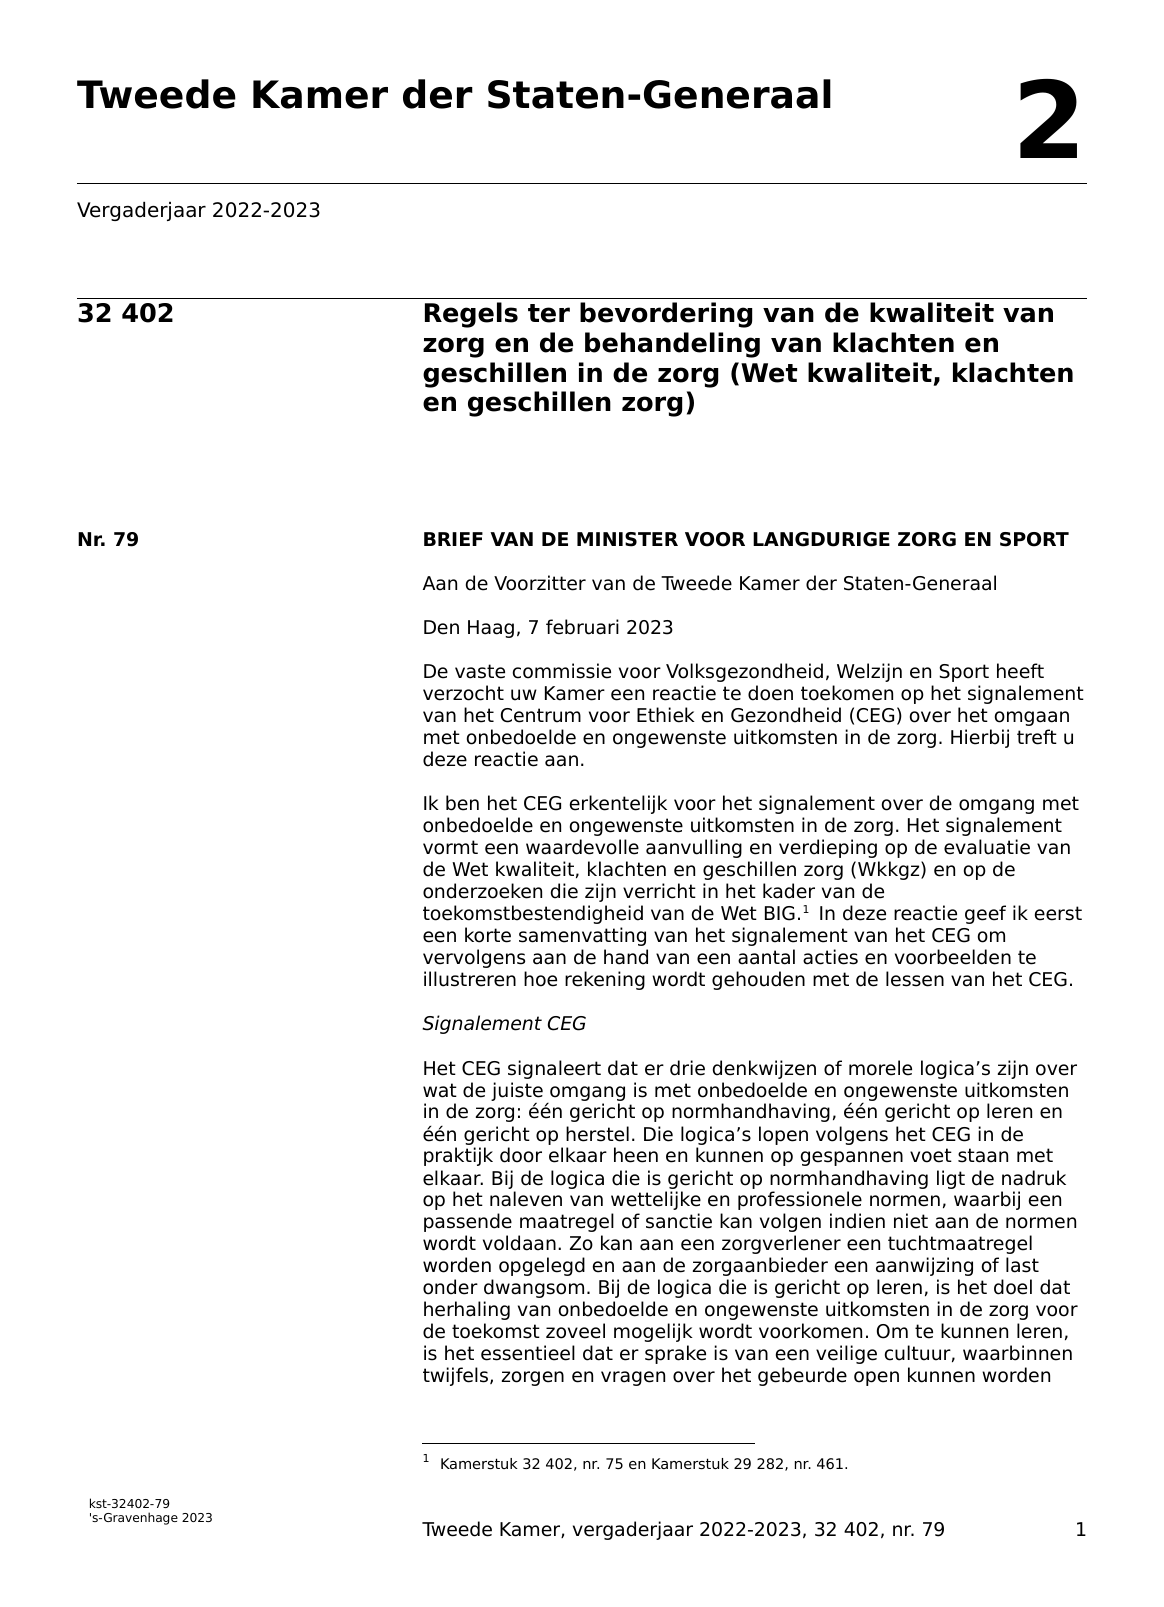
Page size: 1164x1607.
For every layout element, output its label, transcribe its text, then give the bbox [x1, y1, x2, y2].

text 's-Gravenhage 2023 [88, 1511, 323, 1525]
table_cell Vergaderjaar 2022-2023 [77, 184, 1087, 298]
text Kamerstuk 32 402, nr. 75 en Kamerstuk 29 282, nr. 461. [422, 1452, 1087, 1474]
text Het CEG signaleert dat er drie denkwijzen of morele logica’s zijn over wat de juiste omgang is met onbedoelde en ongewenste uitkomsten in de zorg: één gericht op normhandhaving, één gericht op leren en één gericht op herstel. Die logica’s lopen volgens het CEG in de praktijk door elkaar heen en kunnen op gespannen voet staan met elkaar. Bij de logica die is gericht op normhandhaving ligt de nadruk op het naleven van wettelijke en professionele normen, waarbij een passende maatregel of sanctie kan volgen indien niet aan de normen wordt voldaan. Zo kan aan een zorgverlener een tuchtmaatregel worden opgelegd en aan de zorgaanbieder een aanwijzing of last onder dwangsom. Bij de logica die is gericht op leren, is het doel dat herhaling van onbedoelde en ongewenste uitkomsten in de zorg voor de toekomst zoveel mogelijk wordt voorkomen. Om te kunnen leren, is het essentieel dat er sprake is van een veilige cultuur, waarbinnen twijfels, zorgen en vragen over het gebeurde open kunnen worden [422, 1057, 1087, 1387]
text Aan de Voorzitter van de Tweede Kamer der Staten-Generaal [422, 573, 1087, 595]
table_header 2 [886, 59, 1087, 183]
subtitle Signalement CEG [422, 1013, 1087, 1035]
text Ik ben het CEG erkentelijk voor het signalement over de omgang met onbedoelde en ongewenste uitkomsten in de zorg. Het signalement vormt een waardevolle aanvulling en verdieping op de evaluatie van de Wet kwaliteit, klachten en geschillen zorg (Wkkgz) en op de onderzoeken die zijn verricht in het kader van de toekomstbestendigheid van de Wet BIG. In deze reactie geef ik eerst een korte samenvatting van het signalement van het CEG om vervolgens aan de hand van een aantal acties en voorbeelden te illustreren hoe rekening wordt gehouden met de lessen van het CEG. [422, 793, 1087, 991]
text kst-32402-79 [88, 1497, 323, 1511]
table_header Tweede Kamer der Staten-Generaal [77, 59, 886, 183]
text De vaste commissie voor Volksgezondheid, Welzijn en Sport heeft verzocht uw Kamer een reactie te doen toekomen op het signalement van het Centrum voor Ethiek en Gezondheid (CEG) over het omgaan met onbedoelde en ongewenste uitkomsten in de zorg. Hierbij treft u deze reactie aan. [422, 661, 1087, 771]
subtitle Nr. 79 BRIEF VAN DE MINISTER VOOR LANGDURIGE ZORG EN SPORT [77, 529, 1087, 551]
subtitle 32 402 Regels ter bevordering van de kwaliteit van zorg en de behandeling van klachten en geschillen in de zorg (Wet kwaliteit, klachten en geschillen zorg) [77, 299, 1087, 418]
text Den Haag, 7 februari 2023 [422, 617, 1087, 639]
